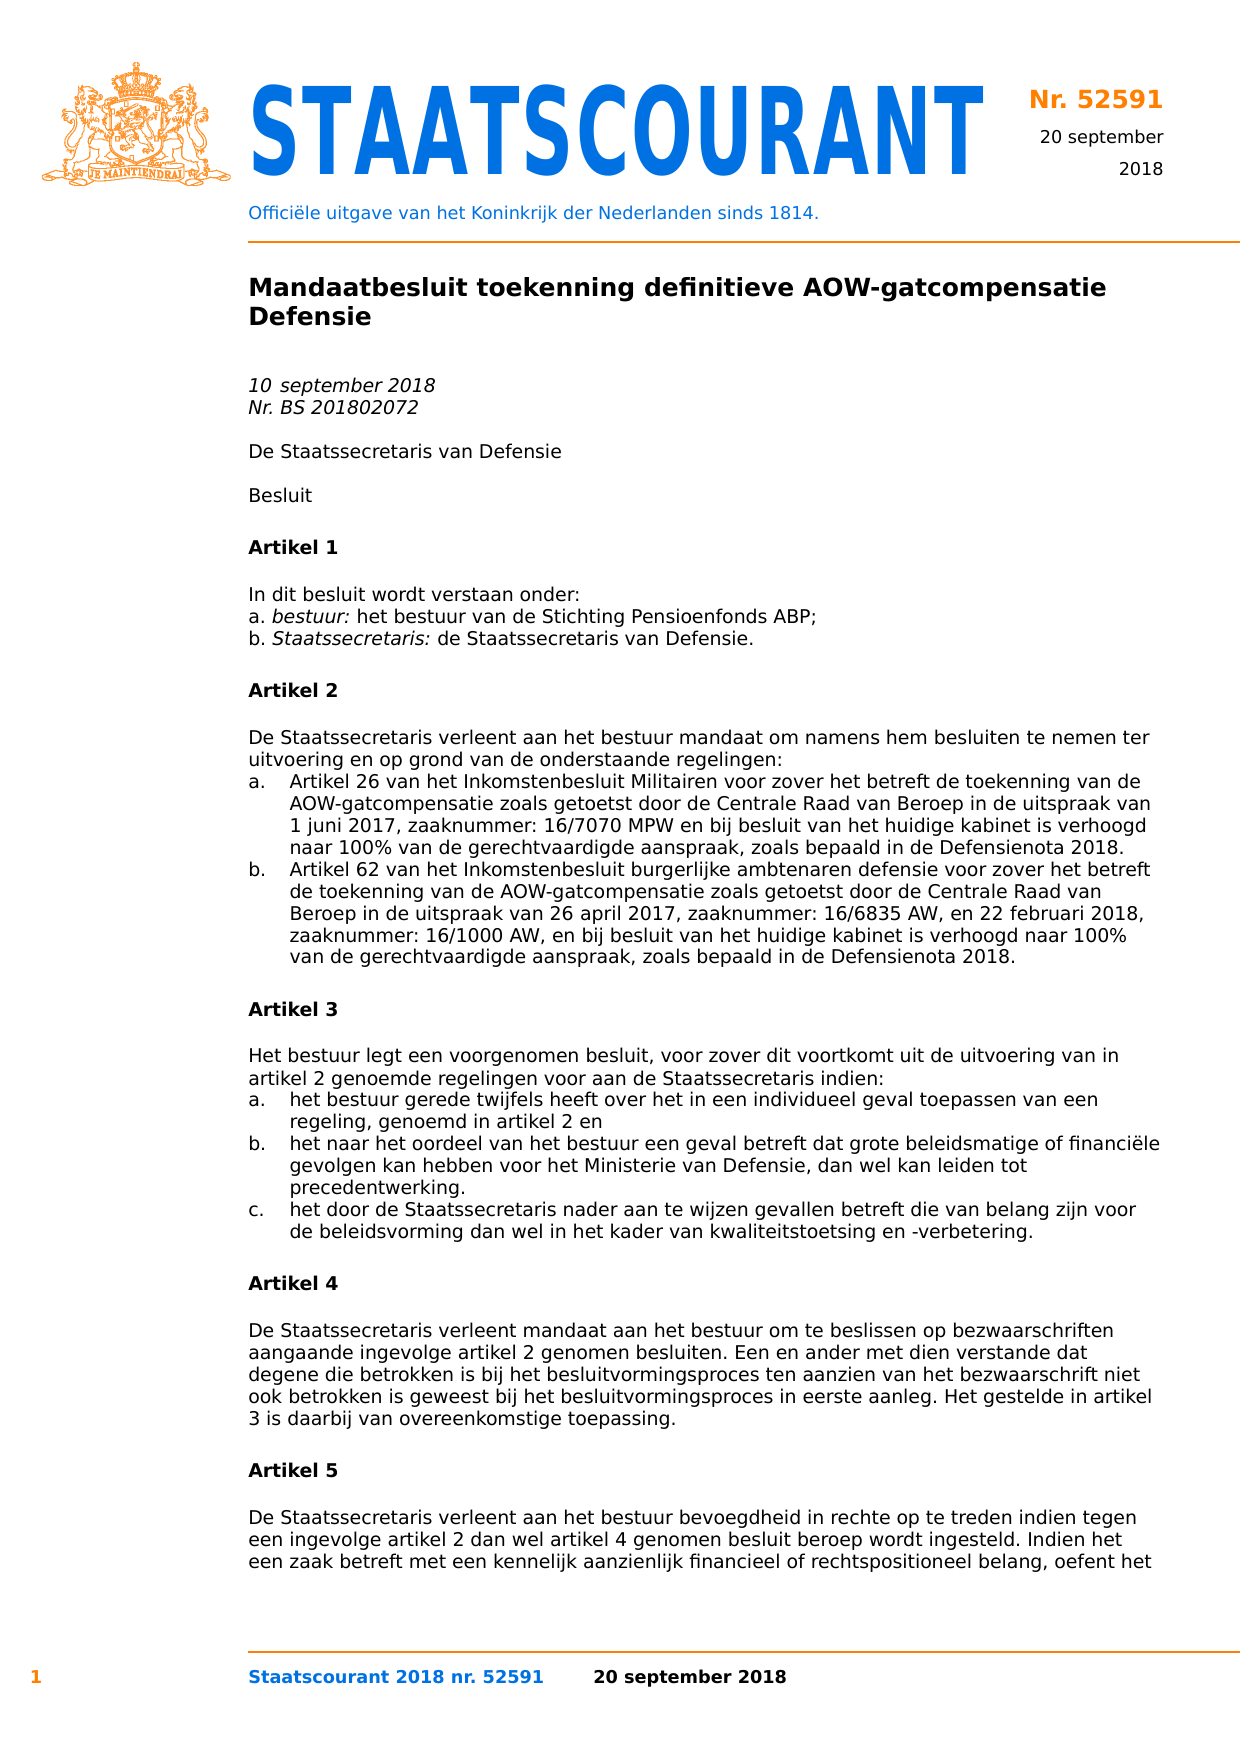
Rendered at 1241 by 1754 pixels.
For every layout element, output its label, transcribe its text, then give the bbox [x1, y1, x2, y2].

subtitle Artikel 2 [248, 680, 1163, 702]
text b. het naar het oordeel van het bestuur een geval betreft dat grote beleidsmatige of financiële gevolgen kan hebben voor het Ministerie van Defensie, dan wel kan leiden tot precedentwerking. [248, 1133, 1163, 1199]
text b. Artikel 62 van het Inkomstenbesluit burgerlijke ambtenaren defensie voor zover het betreft de toekenning van de AOW-gatcompensatie zoals getoetst door de Centrale Raad van Beroep in de uitspraak van 26 april 2017, zaaknummer: 16/6835 AW, en 22 februari 2018, zaaknummer: 16/1000 AW, en bij besluit van het huidige kabinet is verhoogd naar 100% van de gerechtvaardigde aanspraak, zoals bepaald in de Defensienota 2018. [248, 858, 1163, 968]
text Het bestuur legt een voorgenomen besluit, voor zover dit voortkomt uit de uitvoering van in artikel 2 genoemde regelingen voor aan de Staatssecretaris indien: [248, 1045, 1163, 1089]
table_cell Officiële uitgave van het Koninkrijk der Nederlanden sinds 1814. [248, 203, 1240, 241]
text b. Staatssecretaris: de Staatssecretaris van Defensie. [248, 628, 1163, 650]
text a. het bestuur gerede twijfels heeft over het in een individueel geval toepassen van een regeling, genoemd in artikel 2 en [248, 1089, 1163, 1133]
table_cell 2018 [998, 153, 1240, 203]
subtitle Artikel 4 [248, 1273, 1163, 1295]
picture [41, 62, 231, 186]
text a. bestuur: het bestuur van de Stichting Pensioenfonds ABP; [248, 606, 1163, 628]
text 10 september 2018 [248, 375, 1163, 397]
subtitle Mandaatbesluit toekenning definitieve AOW-gatcompensatie Defensie [248, 273, 1163, 331]
subtitle Artikel 3 [248, 998, 1163, 1020]
table_cell 20 september [998, 121, 1240, 153]
table_header Nr. 52591 [998, 62, 1240, 121]
text Besluit [248, 485, 1163, 507]
text c. het door de Staatssecretaris nader aan te wijzen gevallen betreft die van belang zijn voor de beleidsvorming dan wel in het kader van kwaliteitstoetsing en -verbetering. [248, 1199, 1163, 1243]
table_header [25, 62, 248, 241]
subtitle Artikel 1 [248, 537, 1163, 559]
text De Staatssecretaris verleent mandaat aan het bestuur om te beslissen op bezwaarschriften aangaande ingevolge artikel 2 genomen besluiten. Een en ander met dien verstande dat degene die betrokken is bij het besluitvormingsproces ten aanzien van het bezwaarschrift niet ook betrokken is geweest bij het besluitvormingsproces in eerste aanleg. Het gestelde in artikel 3 is daarbij van overeenkomstige toepassing. [248, 1320, 1163, 1430]
table_header STAATSCOURANT [248, 62, 998, 203]
text Nr. BS 201802072 [248, 397, 1163, 419]
text De Staatssecretaris verleent aan het bestuur mandaat om namens hem besluiten te nemen ter uitvoering en op grond van de onderstaande regelingen: [248, 727, 1163, 771]
subtitle Artikel 5 [248, 1460, 1163, 1482]
text De Staatssecretaris van Defensie [248, 441, 1163, 463]
text In dit besluit wordt verstaan onder: [248, 584, 1163, 606]
text a. Artikel 26 van het Inkomstenbesluit Militairen voor zover het betreft de toekenning van de AOW-gatcompensatie zoals getoetst door de Centrale Raad van Beroep in de uitspraak van 1 juni 2017, zaaknummer: 16/7070 MPW en bij besluit van het huidige kabinet is verhoogd naar 100% van de gerechtvaardigde aanspraak, zoals bepaald in de Defensienota 2018. [248, 771, 1163, 858]
text De Staatssecretaris verleent aan het bestuur bevoegdheid in rechte op te treden indien tegen een ingevolge artikel 2 dan wel artikel 4 genomen besluit beroep wordt ingesteld. Indien het een zaak betreft met een kennelijk aanzienlijk financieel of rechtspositioneel belang, oefent het [248, 1507, 1163, 1573]
